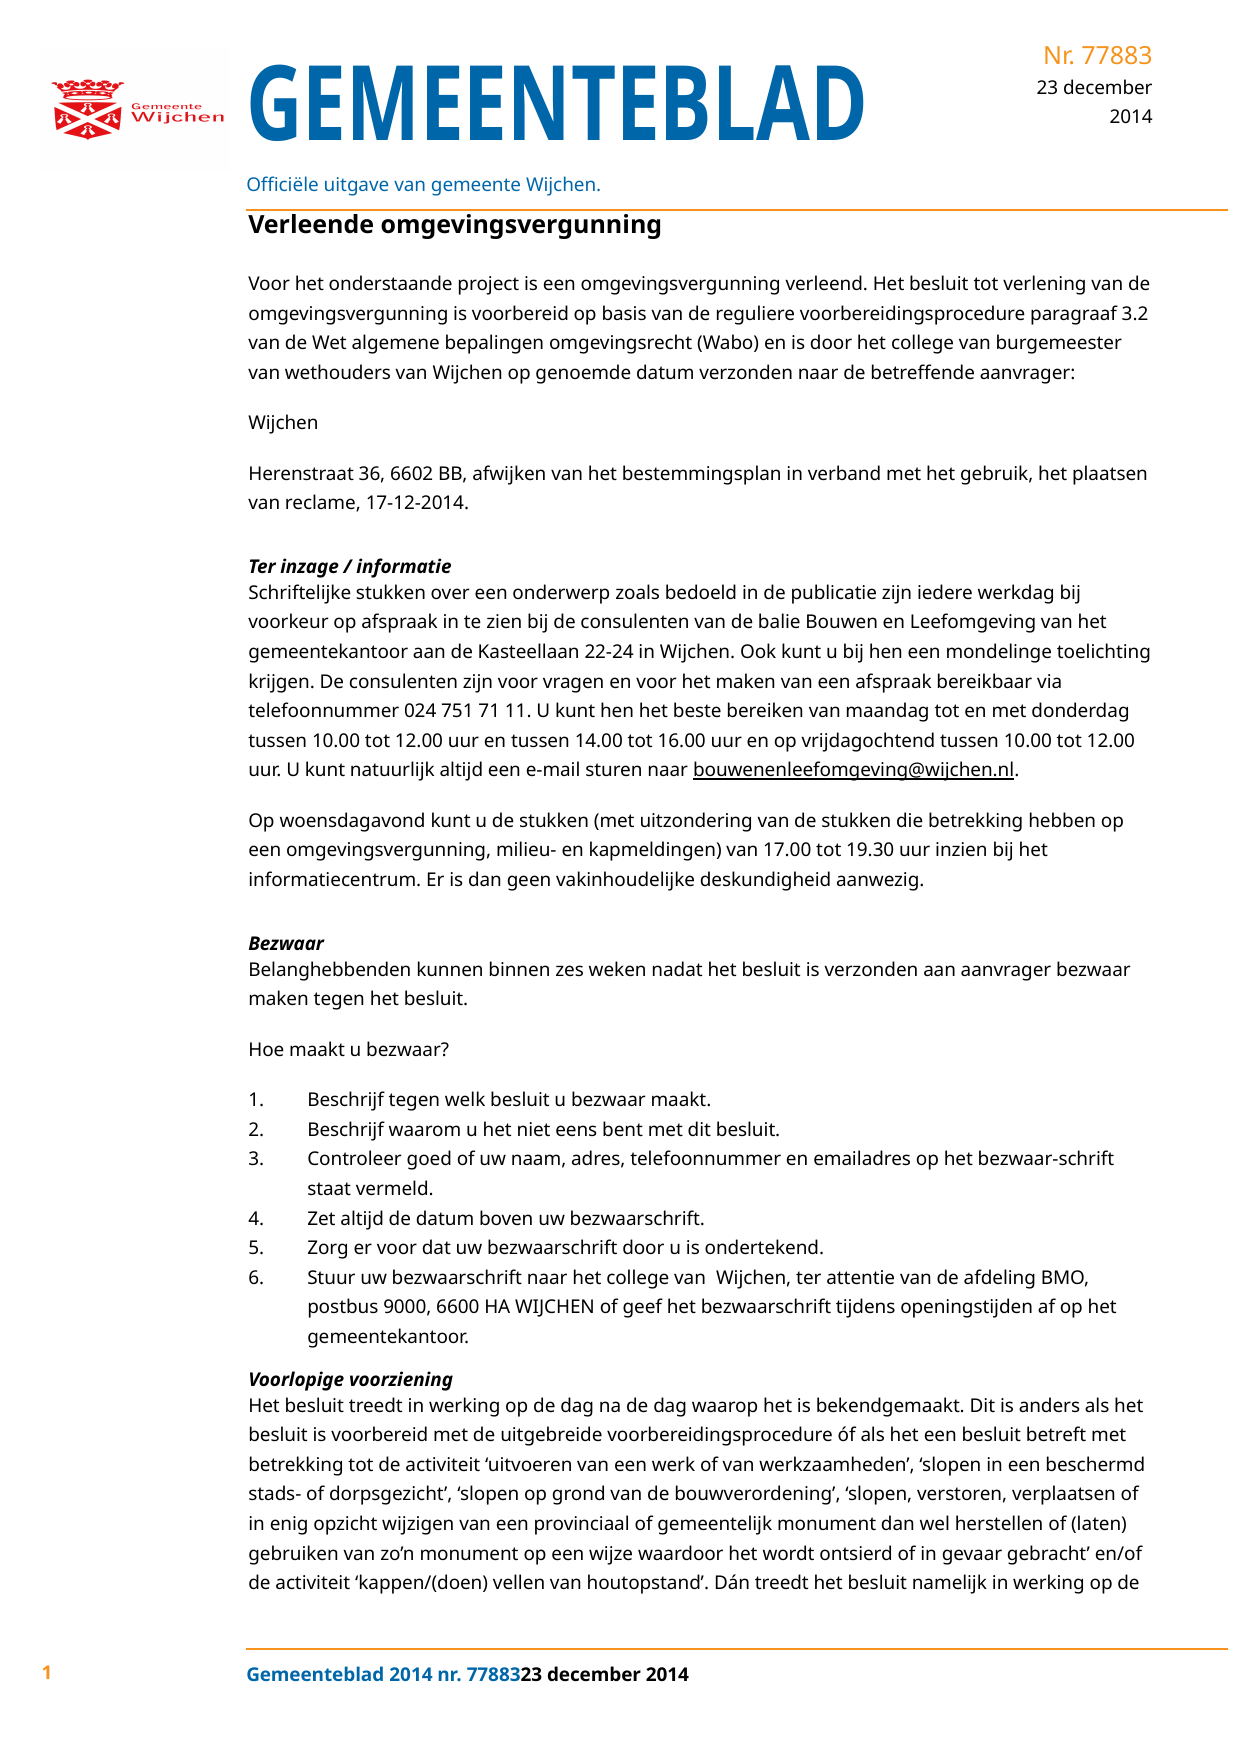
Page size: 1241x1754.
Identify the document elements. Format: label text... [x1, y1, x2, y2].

text Bezwaar [248, 930, 1152, 956]
text Voor het onderstaande project is een omgevingsvergunning verleend. Het besluit tot verlening van de omgevingsvergunning is voorbereid op basis van de reguliere voorbereidingsprocedure paragraaf 3.2 van de Wet algemene bepalingen omgevingsrecht (Wabo) en is door het college van burgemeester van wethouders van Wijchen op genoemde datum verzonden naar de betreffende aanvrager: [248, 270, 1152, 385]
text Hoe maakt u bezwaar? [248, 1036, 1152, 1062]
text Voorlopige voorziening [248, 1366, 1152, 1392]
text Schriftelijke stukken over een onderwerp zoals bedoeld in de publicatie zijn iedere werkdag bij voorkeur op afspraak in te zien bij de consulenten van de balie Bouwen en Leefomgeving van het gemeentekantoor aan de Kasteellaan 22-24 in Wijchen. Ook kunt u bij hen een mondelinge toelichting krijgen. De consulenten zijn voor vragen en voor het maken van een afspraak bereikbaar via telefoonnummer 024 751 71 11. U kunt hen het beste bereiken van maandag tot en met donderdag tussen 10.00 tot 12.00 uur en tussen 14.00 tot 16.00 uur en op vrijdagochtend tussen 10.00 tot 12.00 uur. U kunt natuurlijk altijd een e-mail sturen naar bouwenenleefomgeving@wijchen.nl. [248, 579, 1152, 782]
list Beschrijf waarom u het niet eens bent met dit besluit. [248, 1116, 1152, 1142]
text Ter inzage / informatie [248, 553, 1152, 579]
text Wijchen [248, 409, 1152, 435]
list Stuur uw bezwaarschrift naar het college van Wijchen, ter attentie van de afdeling BMO, postbus 9000, 6600 HA WIJCHEN of geef het bezwaarschrift tijdens openingstijden af op het gemeentekantoor. [248, 1264, 1152, 1349]
picture [41, 47, 231, 172]
list Beschrijf tegen welk besluit u bezwaar maakt. [248, 1086, 1152, 1112]
list Zet altijd de datum boven uw bezwaarschrift. [248, 1205, 1152, 1230]
list Zorg er voor dat uw bezwaarschrift door u is ondertekend. [248, 1234, 1152, 1260]
list Controleer goed of uw naam, adres, telefoonnummer en emailadres op het bezwaar-schrift staat vermeld. [248, 1146, 1152, 1201]
text Belanghebbenden kunnen binnen zes weken nadat het besluit is verzonden aan aanvrager bezwaar maken tegen het besluit. [248, 956, 1152, 1011]
text Verleende omgevingsvergunning [248, 211, 1152, 241]
text Op woensdagavond kunt u de stukken (met uitzondering van de stukken die betrekking hebben op een omgevingsvergunning, milieu- en kapmeldingen) van 17.00 tot 19.30 uur inzien bij het informatiecentrum. Er is dan geen vakinhoudelijke deskundigheid aanwezig. [248, 807, 1152, 892]
text Het besluit treedt in werking op de dag na de dag waarop het is bekendgemaakt. Dit is anders als het besluit is voorbereid met de uitgebreide voorbereidingsprocedure óf als het een besluit betreft met betrekking tot de activiteit ‘uitvoeren van een werk of van werkzaamheden’, ‘slopen in een beschermd stads- of dorpsgezicht’, ‘slopen op grond van de bouwverordening’, ‘slopen, verstoren, verplaatsen of in enig opzicht wijzigen van een provinciaal of gemeentelijk monument dan wel herstellen of (laten) gebruiken van zo’n monument op een wijze waardoor het wordt ontsierd of in gevaar gebracht’ en/of de activiteit ‘kappen/(doen) vellen van houtopstand’. Dán treedt het besluit namelijk in werking op de [248, 1392, 1152, 1595]
text Herenstraat 36, 6602 BB, afwijken van het bestemmingsplan in verband met het gebruik, het plaatsen van reclame, 17-12-2014. [248, 460, 1152, 515]
